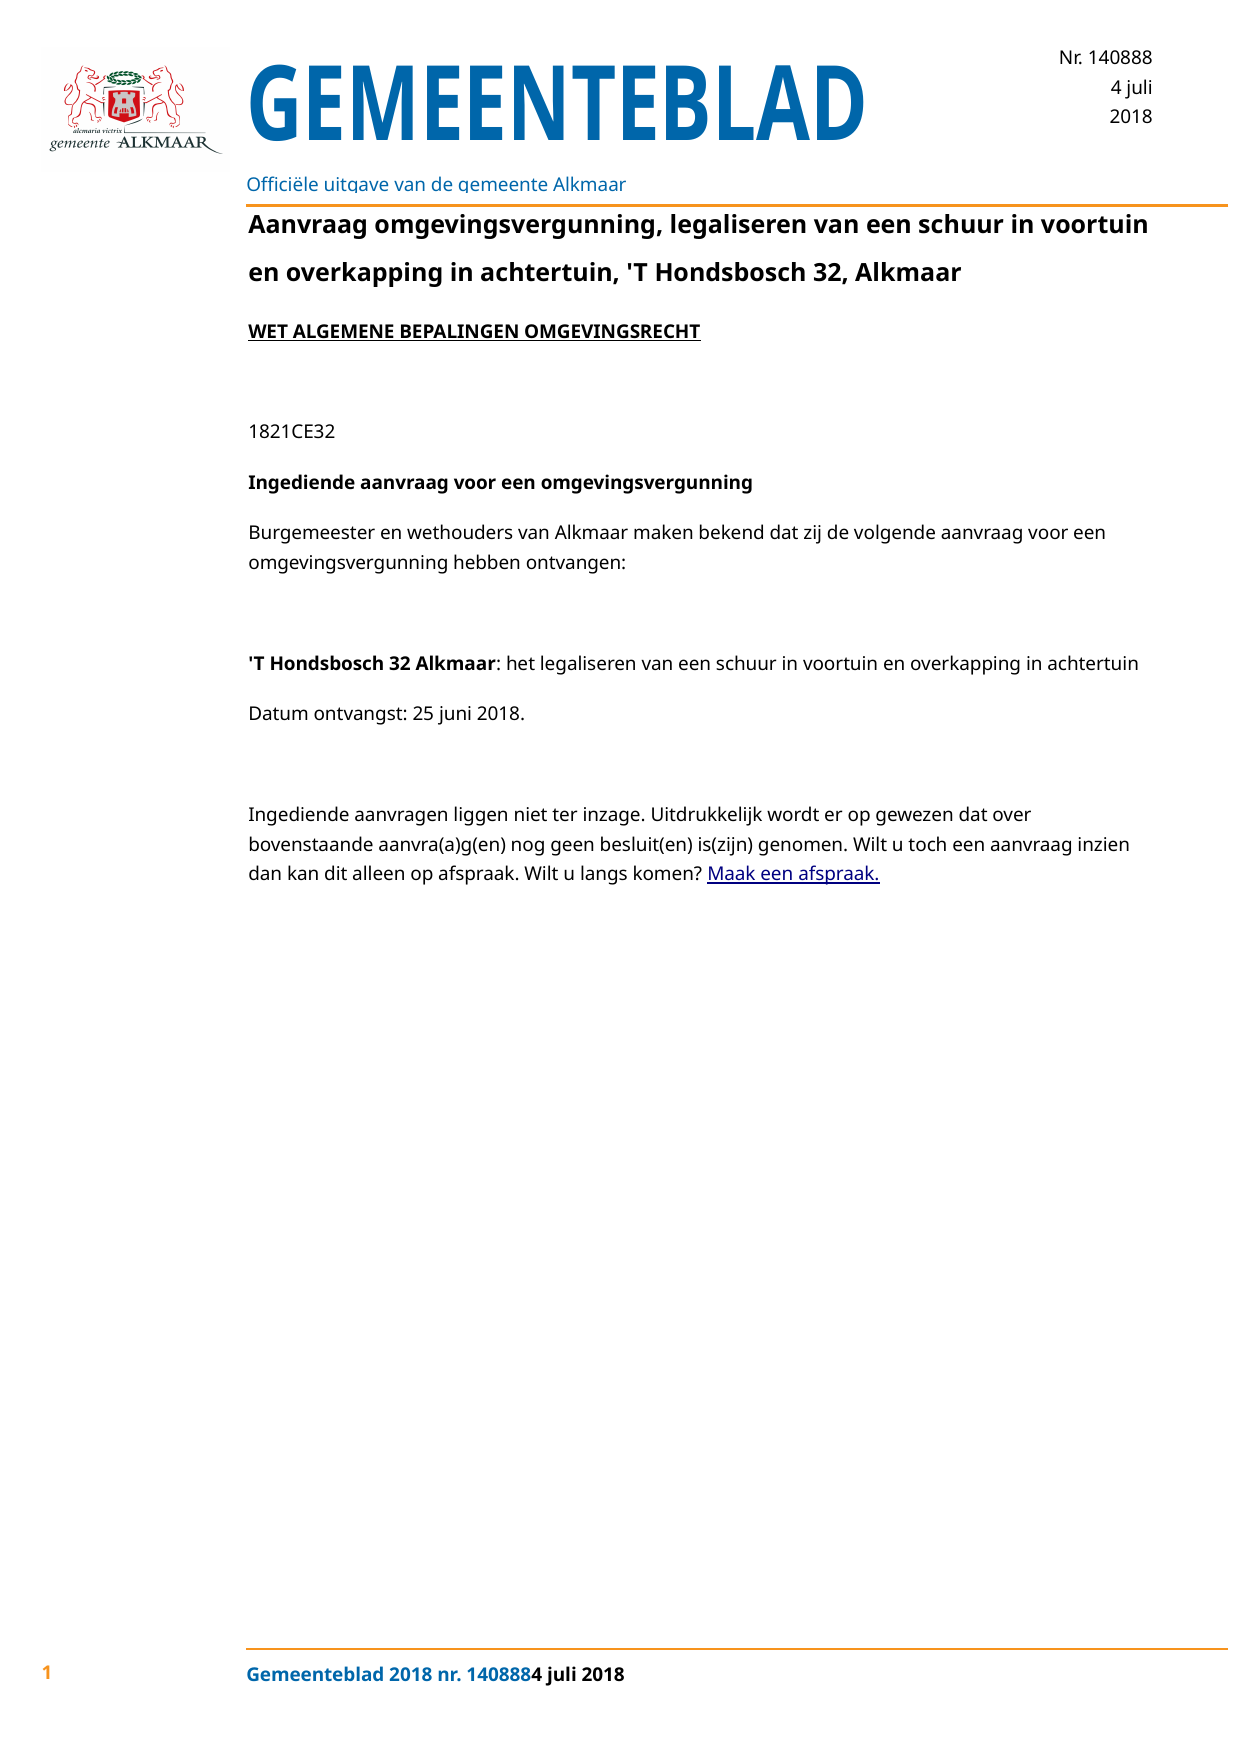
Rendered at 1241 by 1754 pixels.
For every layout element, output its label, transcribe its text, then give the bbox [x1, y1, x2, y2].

picture [41, 47, 231, 172]
text 'T Hondsbosch 32 Alkmaar: het legaliseren van een schuur in voortuin en overkapping in achtertuin [248, 650, 1152, 676]
text Ingediende aanvragen liggen niet ter inzage. Uitdrukkelijk wordt er op gewezen dat over bovenstaande aanvra(a)g(en) nog geen besluit(en) is(zijn) genomen. Wilt u toch een aanvraag inzien dan kan dit alleen op afspraak. Wilt u langs komen? Maak een afspraak. [248, 801, 1152, 886]
text Datum ontvangst: 25 juni 2018. [248, 700, 1152, 726]
text Aanvraag omgevingsvergunning, legaliseren van een schuur in voortuin en overkapping in achtertuin, 'T Hondsbosch 32, Alkmaar [248, 207, 1152, 288]
text WET ALGEMENE BEPALINGEN OMGEVINGSRECHT [248, 318, 1152, 344]
text Burgemeester en wethouders van Alkmaar maken bekend dat zij de volgende aanvraag voor een omgevingsvergunning hebben ontvangen: [248, 519, 1152, 575]
text 1821CE32 [248, 419, 1152, 444]
text Ingediende aanvraag voor een omgevingsvergunning [248, 469, 1152, 495]
